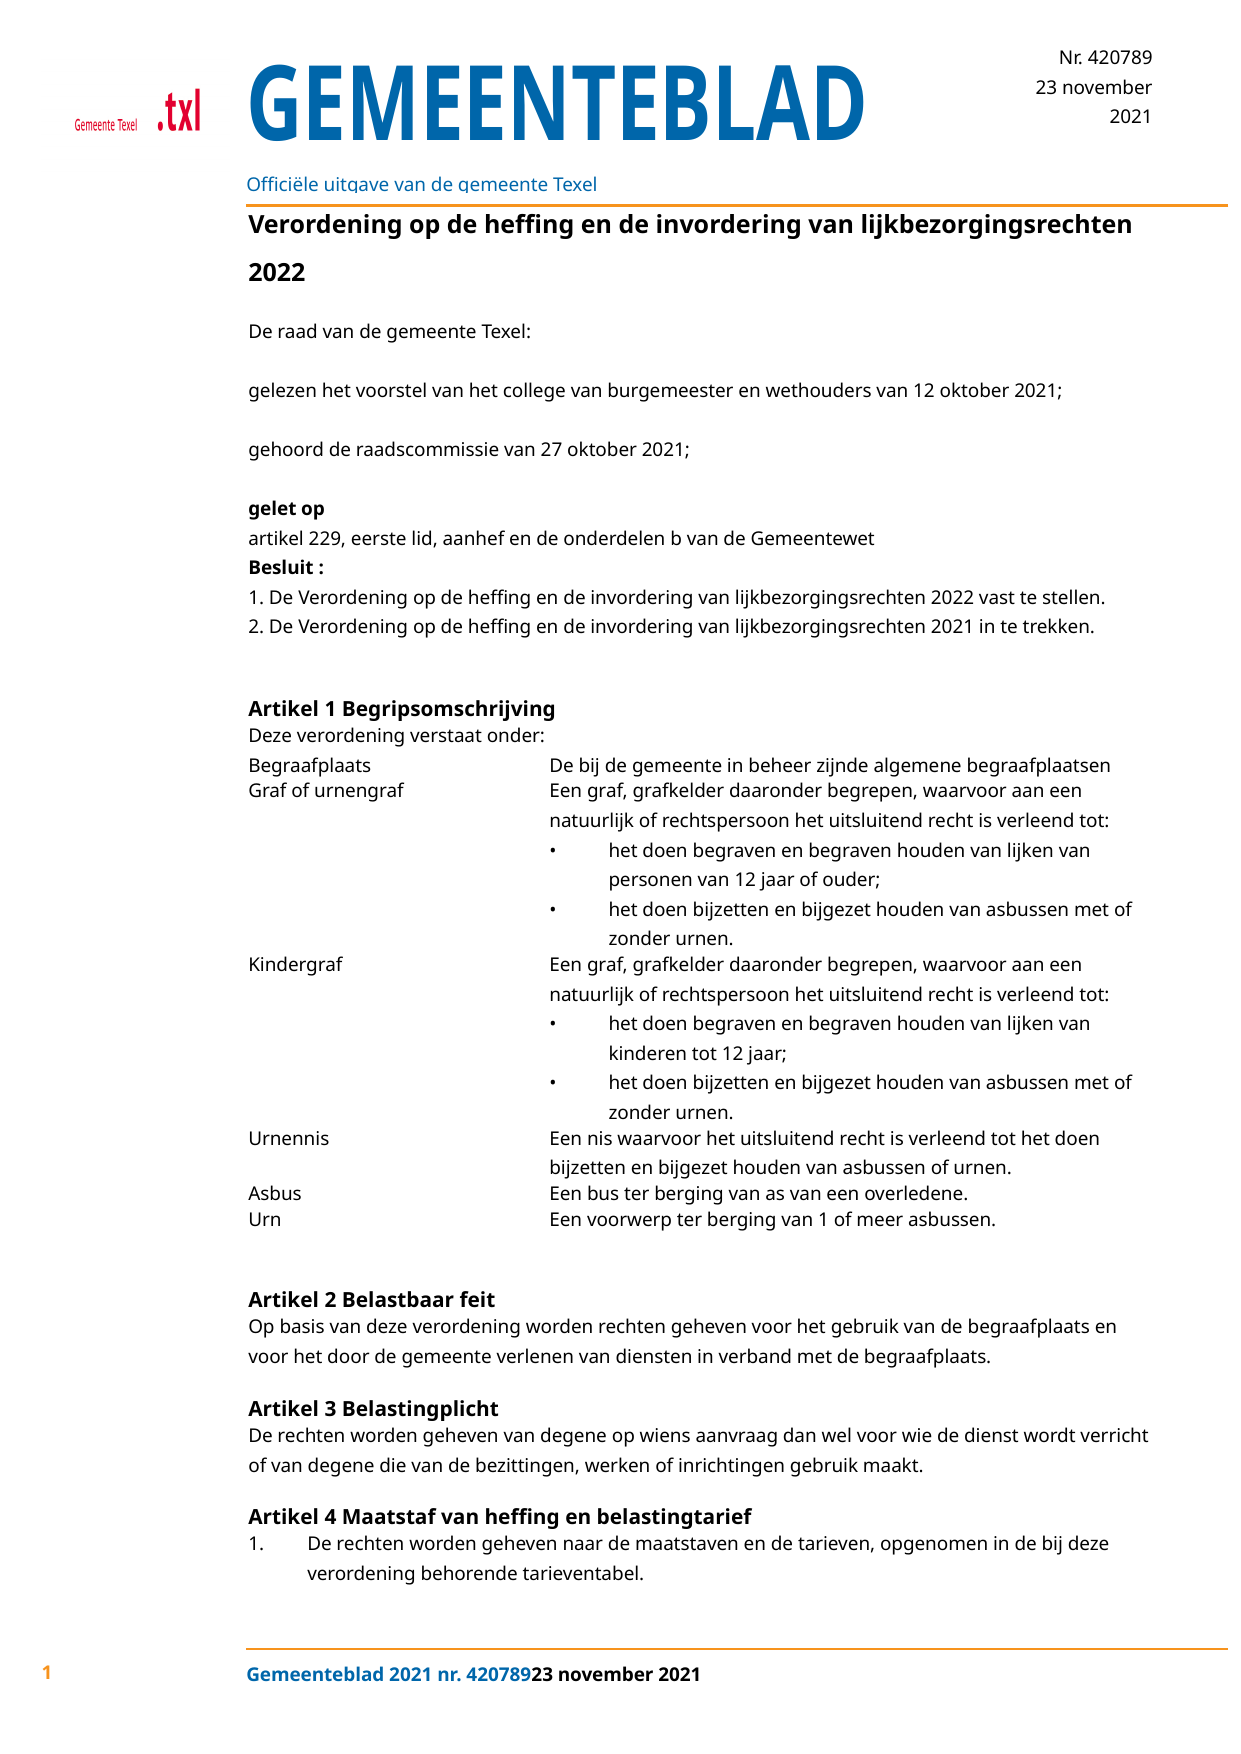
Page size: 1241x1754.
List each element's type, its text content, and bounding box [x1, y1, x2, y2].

table_cell Een graf, grafkelder daaronder begrepen, waarvoor aan een natuurlijk of rechtspersoon het uitsluitend recht is verleend tot: het doen begraven en begraven houden van lijken van kinderen tot 12 jaar; het doen bijzetten en bijgezet houden van asbussen met of zonder urnen. [549, 951, 1152, 1125]
text Op basis van deze verordening worden rechten geheven voor het gebruik van de begraafplaats en voor het door de gemeente verlenen van diensten in verband met de begraafplaats. [248, 1314, 1152, 1369]
text Artikel 3 Belastingplicht [248, 1394, 1152, 1422]
text Deze verordening verstaat onder: [248, 722, 1152, 748]
text Besluit : [248, 554, 1152, 580]
table_cell Een voorwerp ter berging van 1 of meer asbussen. [549, 1206, 1152, 1232]
text Artikel 1 Begripsomschrijving [248, 694, 1152, 722]
table_cell Graf of urnengraf [248, 778, 549, 951]
table_cell Een graf, grafkelder daaronder begrepen, waarvoor aan een natuurlijk of rechtspersoon het uitsluitend recht is verleend tot: het doen begraven en begraven houden van lijken van personen van 12 jaar of ouder; het doen bijzetten en bijgezet houden van asbussen met of zonder urnen. [549, 778, 1152, 951]
text artikel 229, eerste lid, aanhef en de onderdelen b van de Gemeentewet [248, 525, 1152, 551]
text De rechten worden geheven van degene op wiens aanvraag dan wel voor wie de dienst wordt verricht of van degene die van de bezittingen, werken of inrichtingen gebruik maakt. [248, 1422, 1152, 1477]
text gehoord de raadscommissie van 27 oktober 2021; [248, 436, 1152, 462]
list De rechten worden geheven naar de maatstaven en de tarieven, opgenomen in de bij deze verordening behorende tarieventabel. [248, 1531, 1152, 1586]
text Artikel 4 Maatstaf van heffing en belastingtarief [248, 1502, 1152, 1531]
text 1. De Verordening op de heffing en de invordering van lijkbezorgingsrechten 2022 vast te stellen. [248, 584, 1152, 610]
table_header De bij de gemeente in beheer zijnde algemene begraafplaatsen [549, 752, 1152, 778]
picture [41, 47, 231, 172]
text gelezen het voorstel van het college van burgemeester en wethouders van 12 oktober 2021; [248, 377, 1152, 403]
text 2. De Verordening op de heffing en de invordering van lijkbezorgingsrechten 2021 in te trekken. [248, 614, 1152, 639]
table_cell Urn [248, 1206, 549, 1232]
text Verordening op de heffing en de invordering van lijkbezorgingsrechten 2022 [248, 207, 1152, 288]
table_cell Kindergraf [248, 951, 549, 1125]
table_cell Urnennis [248, 1125, 549, 1180]
text Artikel 2 Belastbaar feit [248, 1285, 1152, 1314]
table_header Begraafplaats [248, 752, 549, 778]
table_cell Een nis waarvoor het uitsluitend recht is verleend tot het doen bijzetten en bijgezet houden van asbussen of urnen. [549, 1125, 1152, 1180]
table_cell Een bus ter berging van as van een overledene. [549, 1180, 1152, 1206]
text De raad van de gemeente Texel: [248, 318, 1152, 344]
table_cell Asbus [248, 1180, 549, 1206]
text gelet op [248, 495, 1152, 521]
